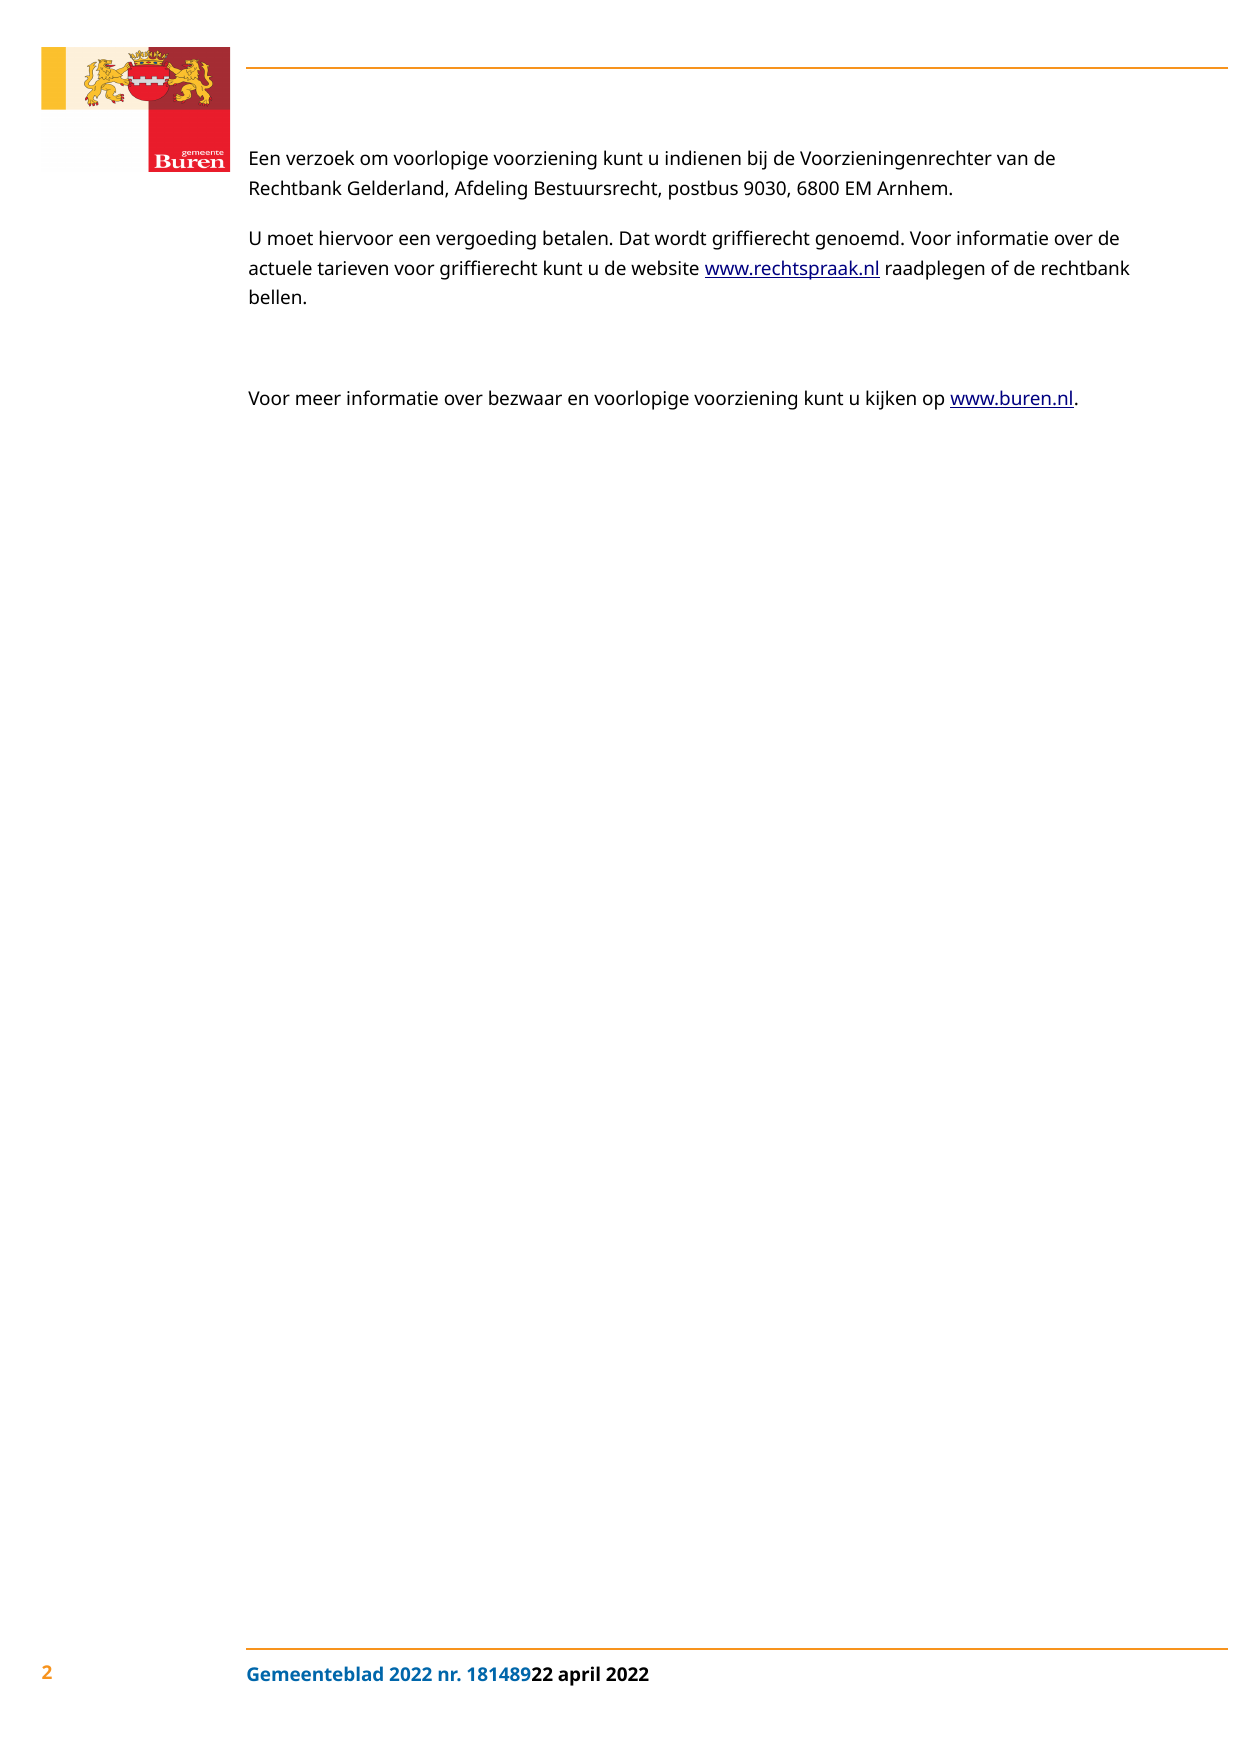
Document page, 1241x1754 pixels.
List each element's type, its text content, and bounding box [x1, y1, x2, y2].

text Voor meer informatie over bezwaar en voorlopige voorziening kunt u kijken op www.buren.nl. [248, 385, 1152, 411]
text U moet hiervoor een vergoeding betalen. Dat wordt griffierecht genoemd. Voor informatie over de actuele tarieven voor griffierecht kunt u de website www.rechtspraak.nl raadplegen of de rechtbank bellen. [248, 225, 1152, 310]
picture [41, 47, 231, 172]
text Een verzoek om voorlopige voorziening kunt u indienen bij de Voorzieningenrechter van de Rechtbank Gelderland, Afdeling Bestuursrecht, postbus 9030, 6800 EM Arnhem. [248, 145, 1152, 201]
